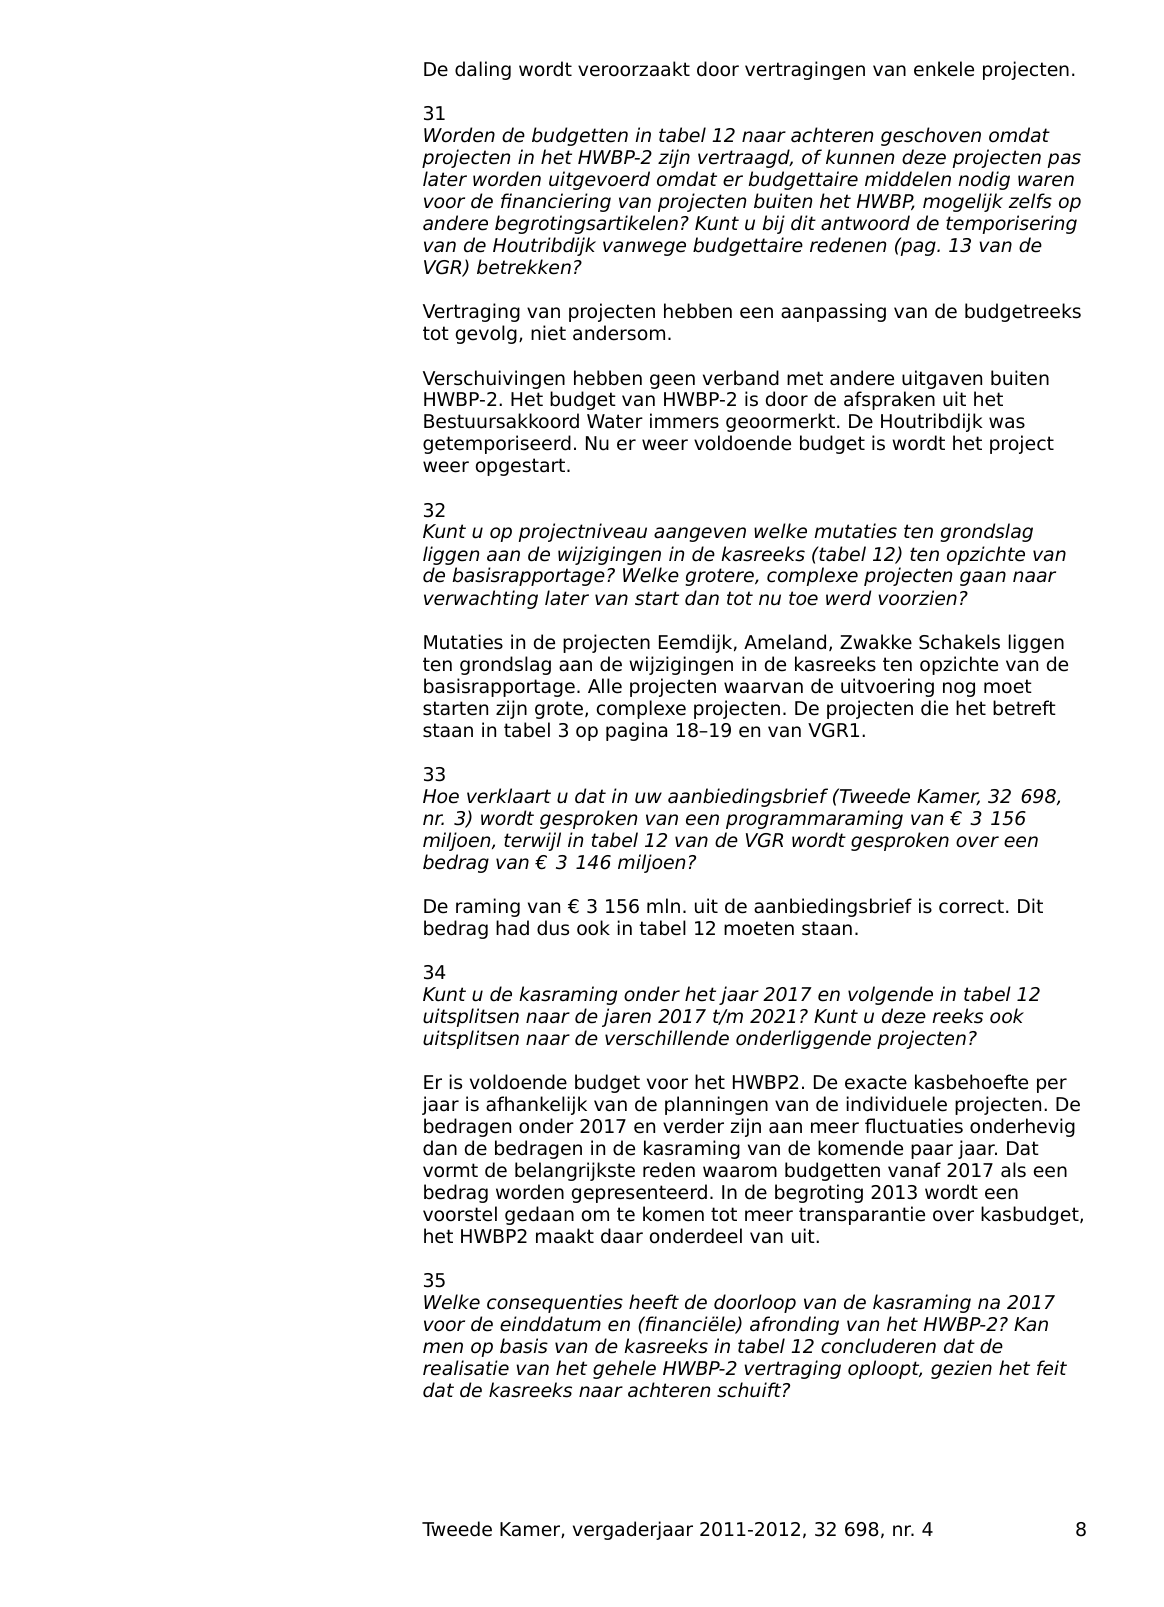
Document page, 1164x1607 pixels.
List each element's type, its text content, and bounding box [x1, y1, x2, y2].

text 32 [422, 499, 1087, 521]
text Kunt u op projectniveau aangeven welke mutaties ten grondslag liggen aan de wijzigingen in de kasreeks (tabel 12) ten opzichte van de basisrapportage? Welke grotere, complexe projecten gaan naar verwachting later van start dan tot nu toe werd voorzien? [422, 521, 1087, 609]
text Hoe verklaart u dat in uw aanbiedingsbrief (Tweede Kamer, 32 698, nr. 3) wordt gesproken van een programmaraming van € 3 156 miljoen, terwijl in tabel 12 van de VGR wordt gesproken over een bedrag van € 3 146 miljoen? [422, 786, 1087, 873]
text De raming van € 3 156 mln. uit de aanbiedingsbrief is correct. Dit bedrag had dus ook in tabel 12 moeten staan. [422, 896, 1087, 940]
text Kunt u de kasraming onder het jaar 2017 en volgende in tabel 12 uitsplitsen naar de jaren 2017 t/m 2021? Kunt u deze reeks ook uitsplitsen naar de verschillende onderliggende projecten? [422, 984, 1087, 1050]
text 33 [422, 764, 1087, 786]
text Verschuivingen hebben geen verband met andere uitgaven buiten HWBP-2. Het budget van HWBP-2 is door de afspraken uit het Bestuursakkoord Water immers geoormerkt. De Houtribdijk was getemporiseerd. Nu er weer voldoende budget is wordt het project weer opgestart. [422, 367, 1087, 477]
text Er is voldoende budget voor het HWBP2. De exacte kasbehoefte per jaar is afhankelijk van de planningen van de individuele projecten. De bedragen onder 2017 en verder zijn aan meer fluctuaties onderhevig dan de bedragen in de kasraming van de komende paar jaar. Dat vormt de belangrijkste reden waarom budgetten vanaf 2017 als een bedrag worden gepresenteerd. In de begroting 2013 wordt een voorstel gedaan om te komen tot meer transparantie over kasbudget, het HWBP2 maakt daar onderdeel van uit. [422, 1072, 1087, 1248]
text 34 [422, 962, 1087, 984]
text 31 [422, 103, 1087, 125]
text Mutaties in de projecten Eemdijk, Ameland, Zwakke Schakels liggen ten grondslag aan de wijzigingen in de kasreeks ten opzichte van de basisrapportage. Alle projecten waarvan de uitvoering nog moet starten zijn grote, complexe projecten. De projecten die het betreft staan in tabel 3 op pagina 18–19 en van VGR1. [422, 632, 1087, 741]
text Vertraging van projecten hebben een aanpassing van de budgetreeks tot gevolg, niet andersom. [422, 301, 1087, 345]
text De daling wordt veroorzaakt door vertragingen van enkele projecten. [422, 59, 1087, 81]
text Worden de budgetten in tabel 12 naar achteren geschoven omdat projecten in het HWBP-2 zijn vertraagd, of kunnen deze projecten pas later worden uitgevoerd omdat er budgettaire middelen nodig waren voor de financiering van projecten buiten het HWBP, mogelijk zelfs op andere begrotingsartikelen? Kunt u bij dit antwoord de temporisering van de Houtribdijk vanwege budgettaire redenen (pag. 13 van de VGR) betrekken? [422, 125, 1087, 279]
text 35 [422, 1270, 1087, 1292]
text Welke consequenties heeft de doorloop van de kasraming na 2017 voor de einddatum en (financiële) afronding van het HWBP-2? Kan men op basis van de kasreeks in tabel 12 concluderen dat de realisatie van het gehele HWBP-2 vertraging oploopt, gezien het feit dat de kasreeks naar achteren schuift? [422, 1292, 1087, 1402]
